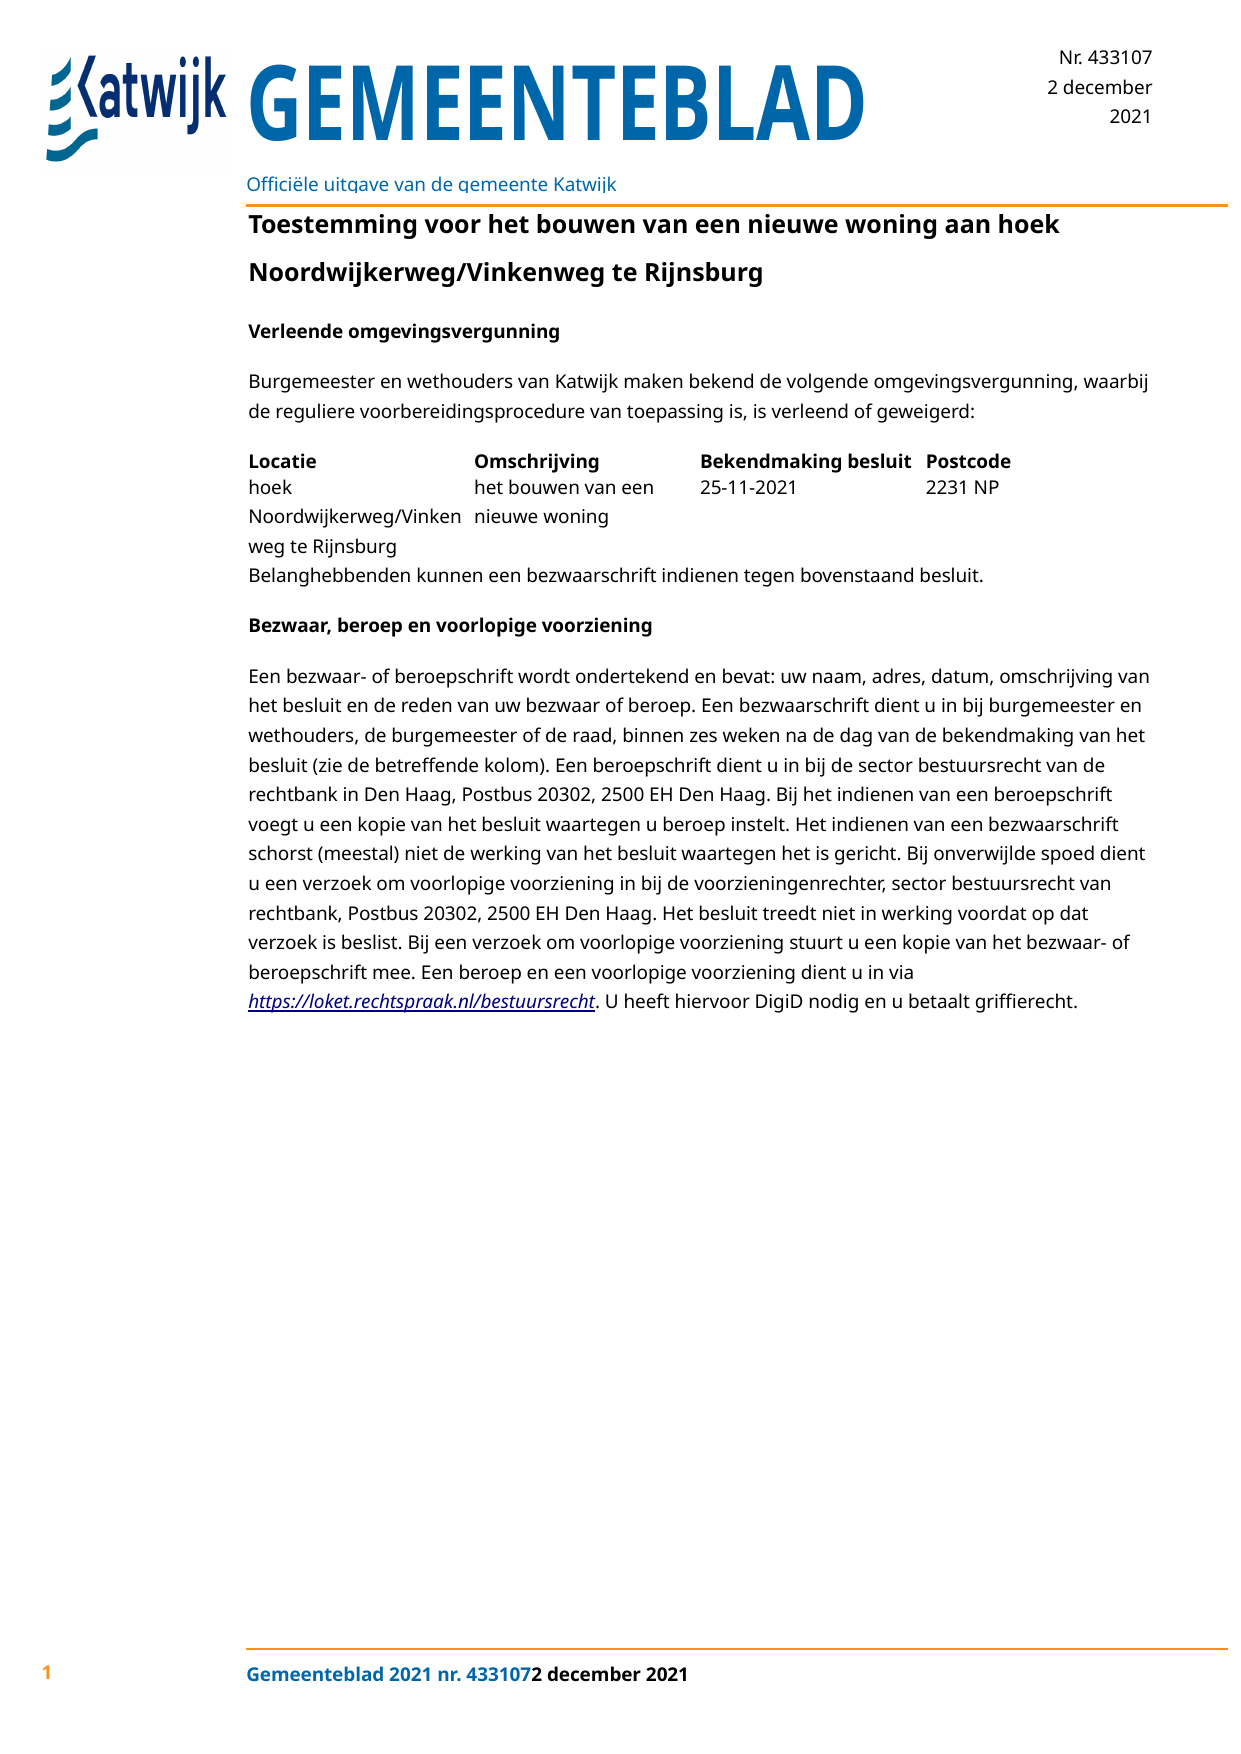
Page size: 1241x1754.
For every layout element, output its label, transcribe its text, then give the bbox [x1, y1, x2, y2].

picture [41, 47, 231, 172]
table_header Bekendmaking besluit [700, 449, 926, 474]
table_header Omschrijving [474, 449, 700, 474]
table_cell 25-11-2021 [700, 474, 926, 559]
text Burgemeester en wethouders van Katwijk maken bekend de volgende omgevingsvergunning, waarbij de reguliere voorbereidingsprocedure van toepassing is, is verleend of geweigerd: [248, 368, 1152, 424]
text Een bezwaar- of beroepschrift wordt ondertekend en bevat: uw naam, adres, datum, omschrijving van het besluit en de reden van uw bezwaar of beroep. Een bezwaarschrift dient u in bij burgemeester en wethouders, de burgemeester of de raad, binnen zes weken na de dag van de bekendmaking van het besluit (zie de betreffende kolom). Een beroepschrift dient u in bij de sector bestuursrecht van de rechtbank in Den Haag, Postbus 20302, 2500 EH Den Haag. Bij het indienen van een beroepschrift voegt u een kopie van het besluit waartegen u beroep instelt. Het indienen van een bezwaarschrift schorst (meestal) niet de werking van het besluit waartegen het is gericht. Bij onverwijlde spoed dient u een verzoek om voorlopige voorziening in bij de voorzieningenrechter, sector bestuursrecht van rechtbank, Postbus 20302, 2500 EH Den Haag. Het besluit treedt niet in werking voordat op dat verzoek is beslist. Bij een verzoek om voorlopige voorziening stuurt u een kopie van het bezwaar- of beroepschrift mee. Een beroep en een voorlopige voorziening dient u in via https://loket.rechtspraak.nl/bestuursrecht. U heeft hiervoor DigiD nodig en u betaalt griffierecht. [248, 663, 1152, 1014]
table_header Postcode [926, 449, 1152, 474]
text Toestemming voor het bouwen van een nieuwe woning aan hoek Noordwijkerweg/Vinkenweg te Rijnsburg [248, 207, 1152, 288]
table_cell hoek Noordwijkerweg/Vinkenweg te Rijnsburg [248, 474, 474, 559]
table_cell het bouwen van een nieuwe woning [474, 474, 700, 559]
table_header Locatie [248, 449, 474, 474]
text Bezwaar, beroep en voorlopige voorziening [248, 613, 1152, 638]
table_cell 2231 NP [926, 474, 1152, 559]
text Belanghebbenden kunnen een bezwaarschrift indienen tegen bovenstaand besluit. [248, 562, 1152, 588]
text Verleende omgevingsvergunning [248, 318, 1152, 344]
